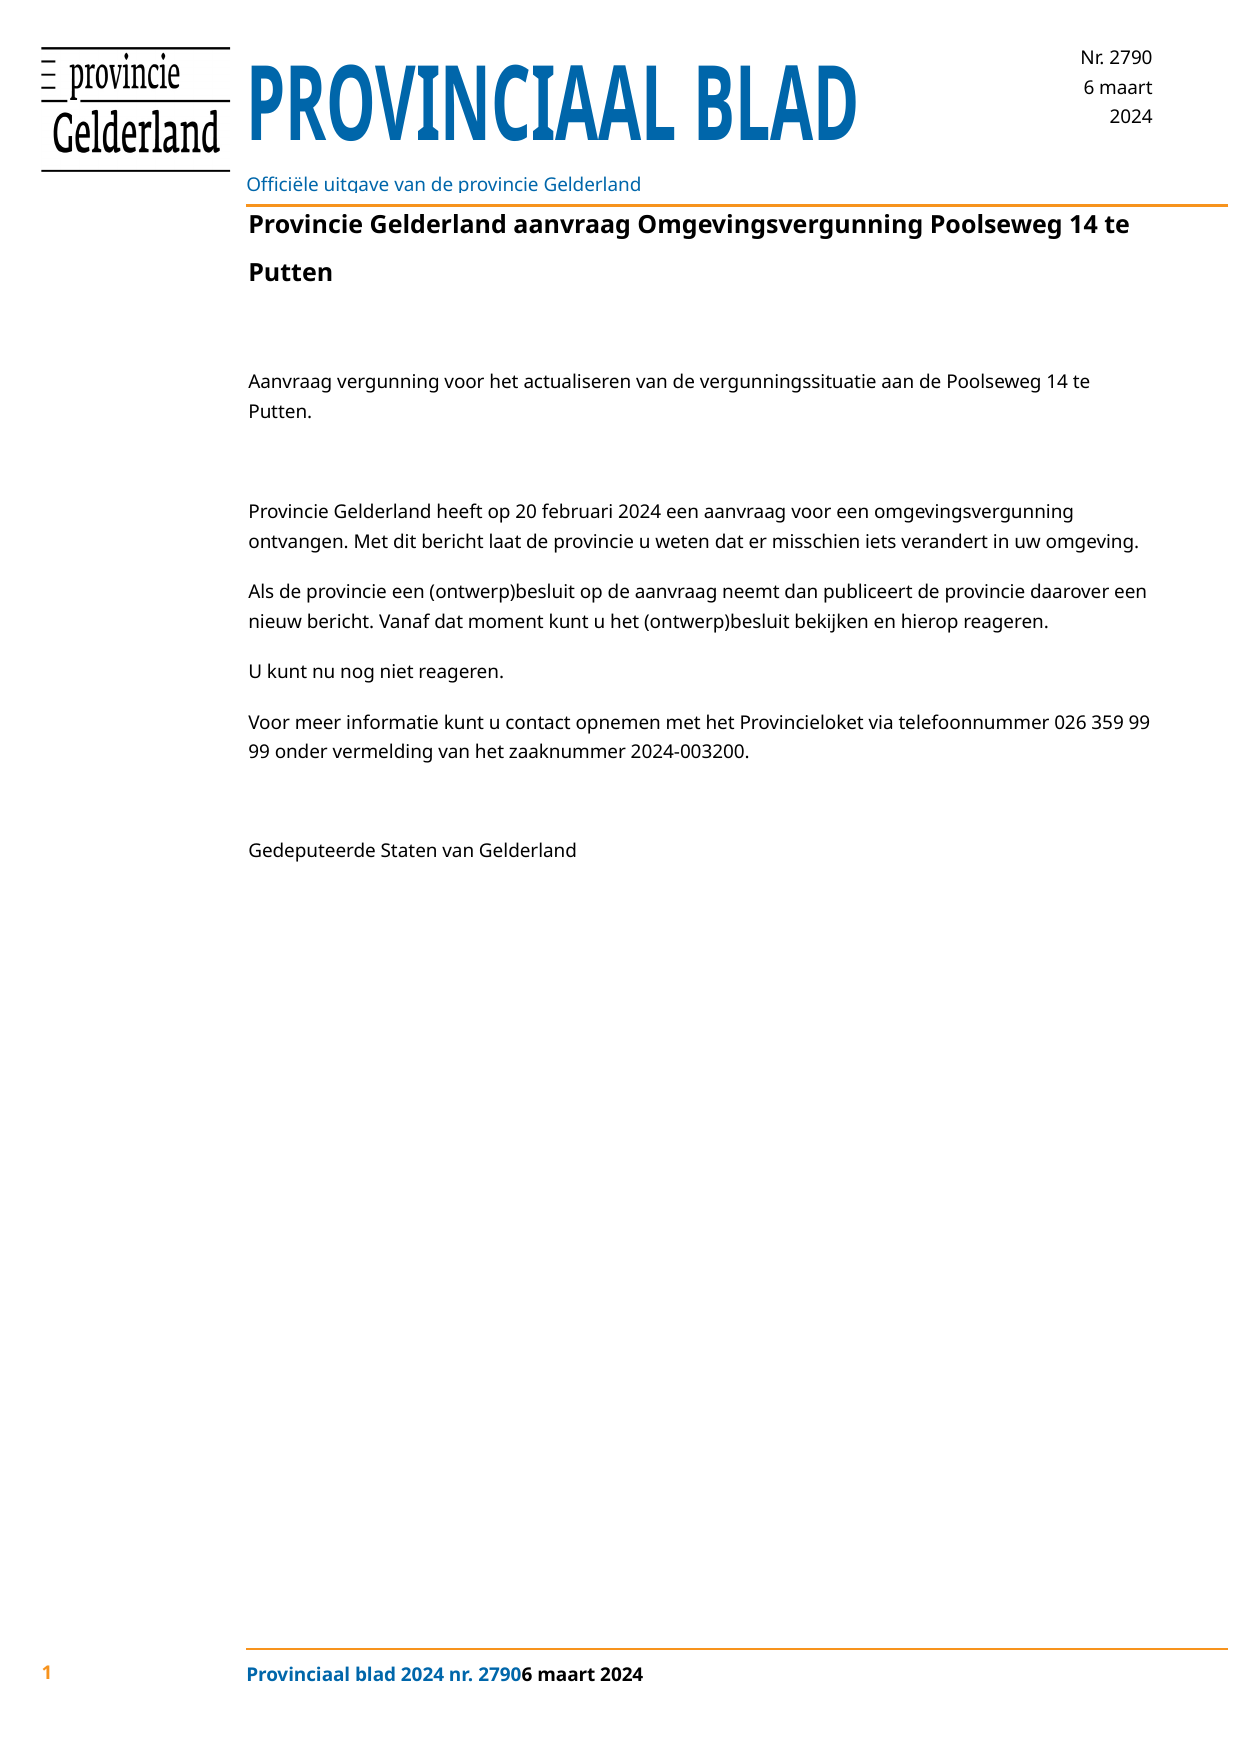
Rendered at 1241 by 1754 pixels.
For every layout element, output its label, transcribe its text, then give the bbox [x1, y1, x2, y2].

text Provincie Gelderland heeft op 20 februari 2024 een aanvraag voor een omgevingsvergunning ontvangen. Met dit bericht laat de provincie u weten dat er misschien iets verandert in uw omgeving. [248, 499, 1152, 554]
picture [41, 47, 231, 172]
text Gedeputeerde Staten van Gelderland [248, 837, 1152, 863]
text U kunt nu nog niet reageren. [248, 659, 1152, 684]
text Provincie Gelderland aanvraag Omgevingsvergunning Poolseweg 14 te Putten [248, 207, 1152, 288]
text Als de provincie een (ontwerp)besluit op de aanvraag neemt dan publiceert de provincie daarover een nieuw bericht. Vanaf dat moment kunt u het (ontwerp)besluit bekijken en hierop reageren. [248, 579, 1152, 634]
text Voor meer informatie kunt u contact opnemen met het Provincieloket via telefoonnummer 026 359 99 99 onder vermelding van het zaaknummer 2024-003200. [248, 709, 1152, 764]
text Aanvraag vergunning voor het actualiseren van de vergunningssituatie aan de Poolseweg 14 te Putten. [248, 368, 1152, 424]
